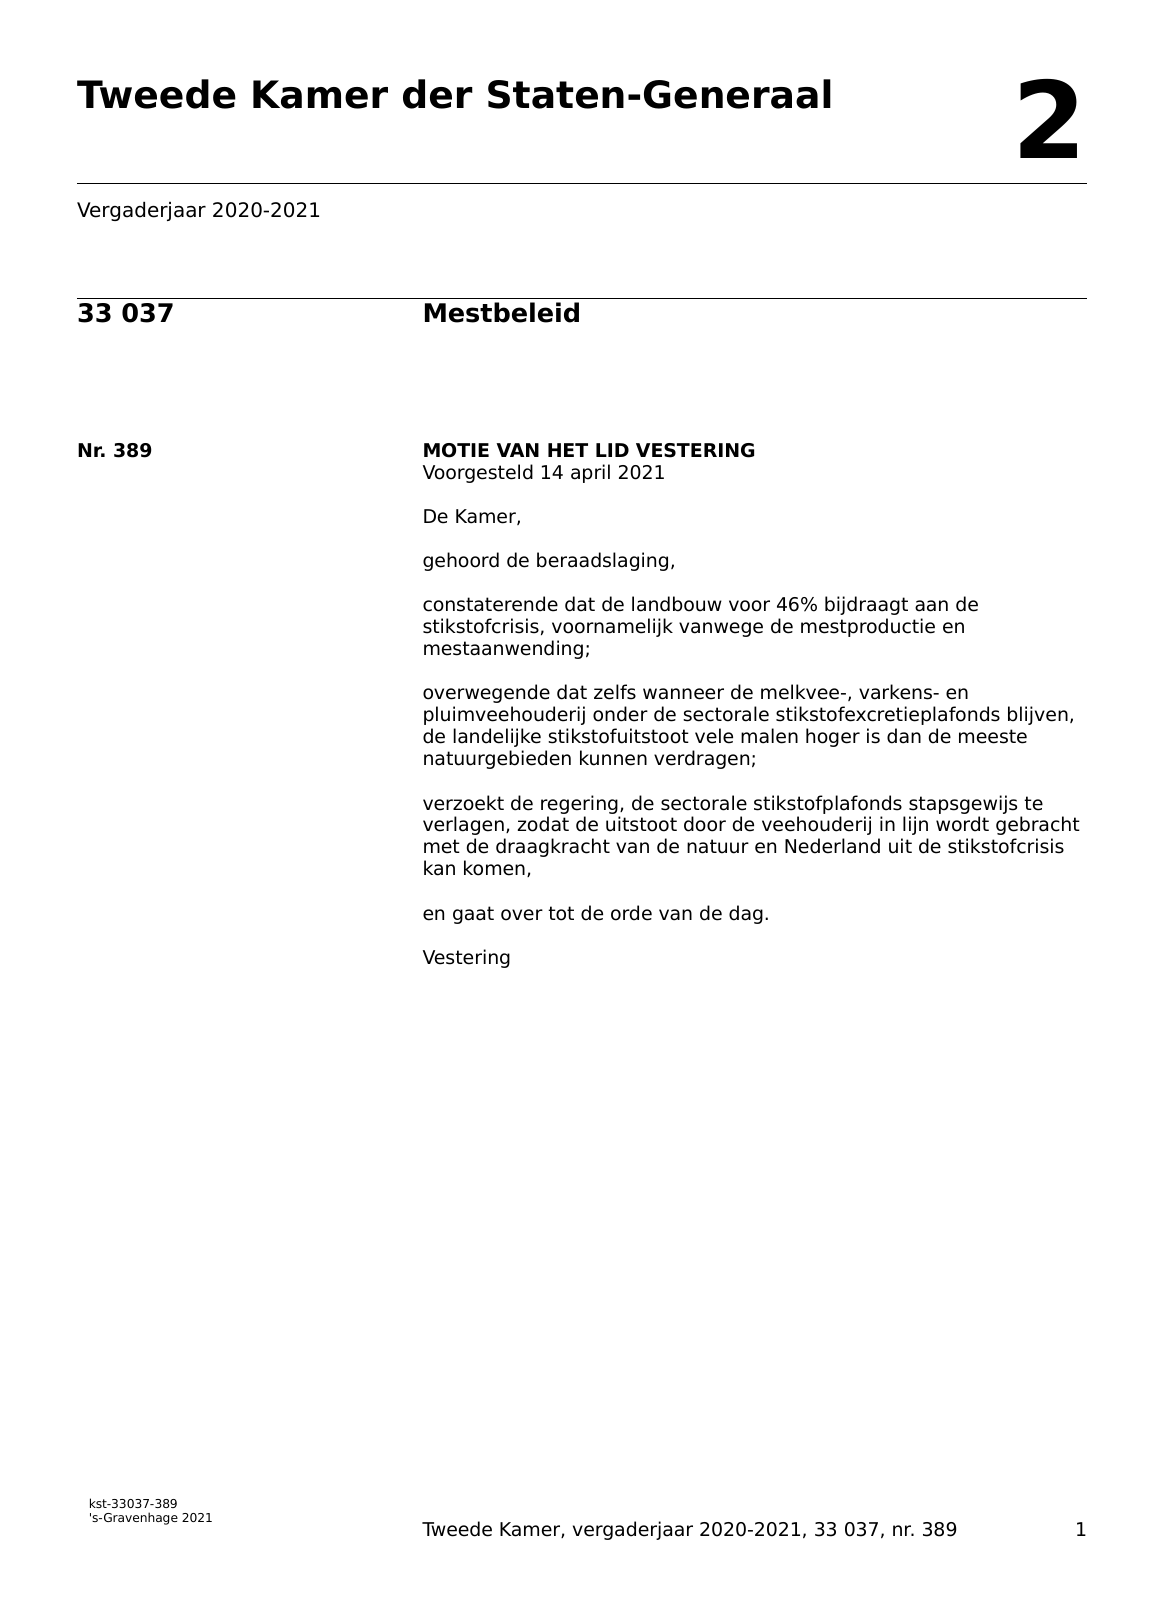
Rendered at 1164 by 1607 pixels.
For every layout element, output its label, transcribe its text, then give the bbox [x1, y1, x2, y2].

text en gaat over tot de orde van de dag. [422, 902, 1087, 924]
text overwegende dat zelfs wanneer de melkvee-, varkens- en pluimveehouderij onder de sectorale stikstofexcretieplafonds blijven, de landelijke stikstofuitstoot vele malen hoger is dan de meeste natuurgebieden kunnen verdragen; [422, 682, 1087, 770]
subtitle 33 037 Mestbeleid [77, 299, 1087, 329]
text constaterende dat de landbouw voor 46% bijdraagt aan de stikstofcrisis, voornamelijk vanwege de mestproductie en mestaanwending; [422, 594, 1087, 660]
table_header 2 [886, 59, 1087, 183]
text Voorgesteld 14 april 2021 [422, 462, 1087, 484]
text gehoord de beraadslaging, [422, 550, 1087, 572]
text Vestering [422, 947, 1087, 969]
table_header Tweede Kamer der Staten-Generaal [77, 59, 886, 183]
text De Kamer, [422, 506, 1087, 528]
text verzoekt de regering, de sectorale stikstofplafonds stapsgewijs te verlagen, zodat de uitstoot door de veehouderij in lijn wordt gebracht met de draagkracht van de natuur en Nederland uit de stikstofcrisis kan komen, [422, 792, 1087, 880]
table_cell Vergaderjaar 2020-2021 [77, 184, 1087, 298]
text kst-33037-389 [88, 1497, 323, 1511]
subtitle Nr. 389 MOTIE VAN HET LID VESTERING [77, 440, 1087, 462]
text 's-Gravenhage 2021 [88, 1511, 323, 1525]
